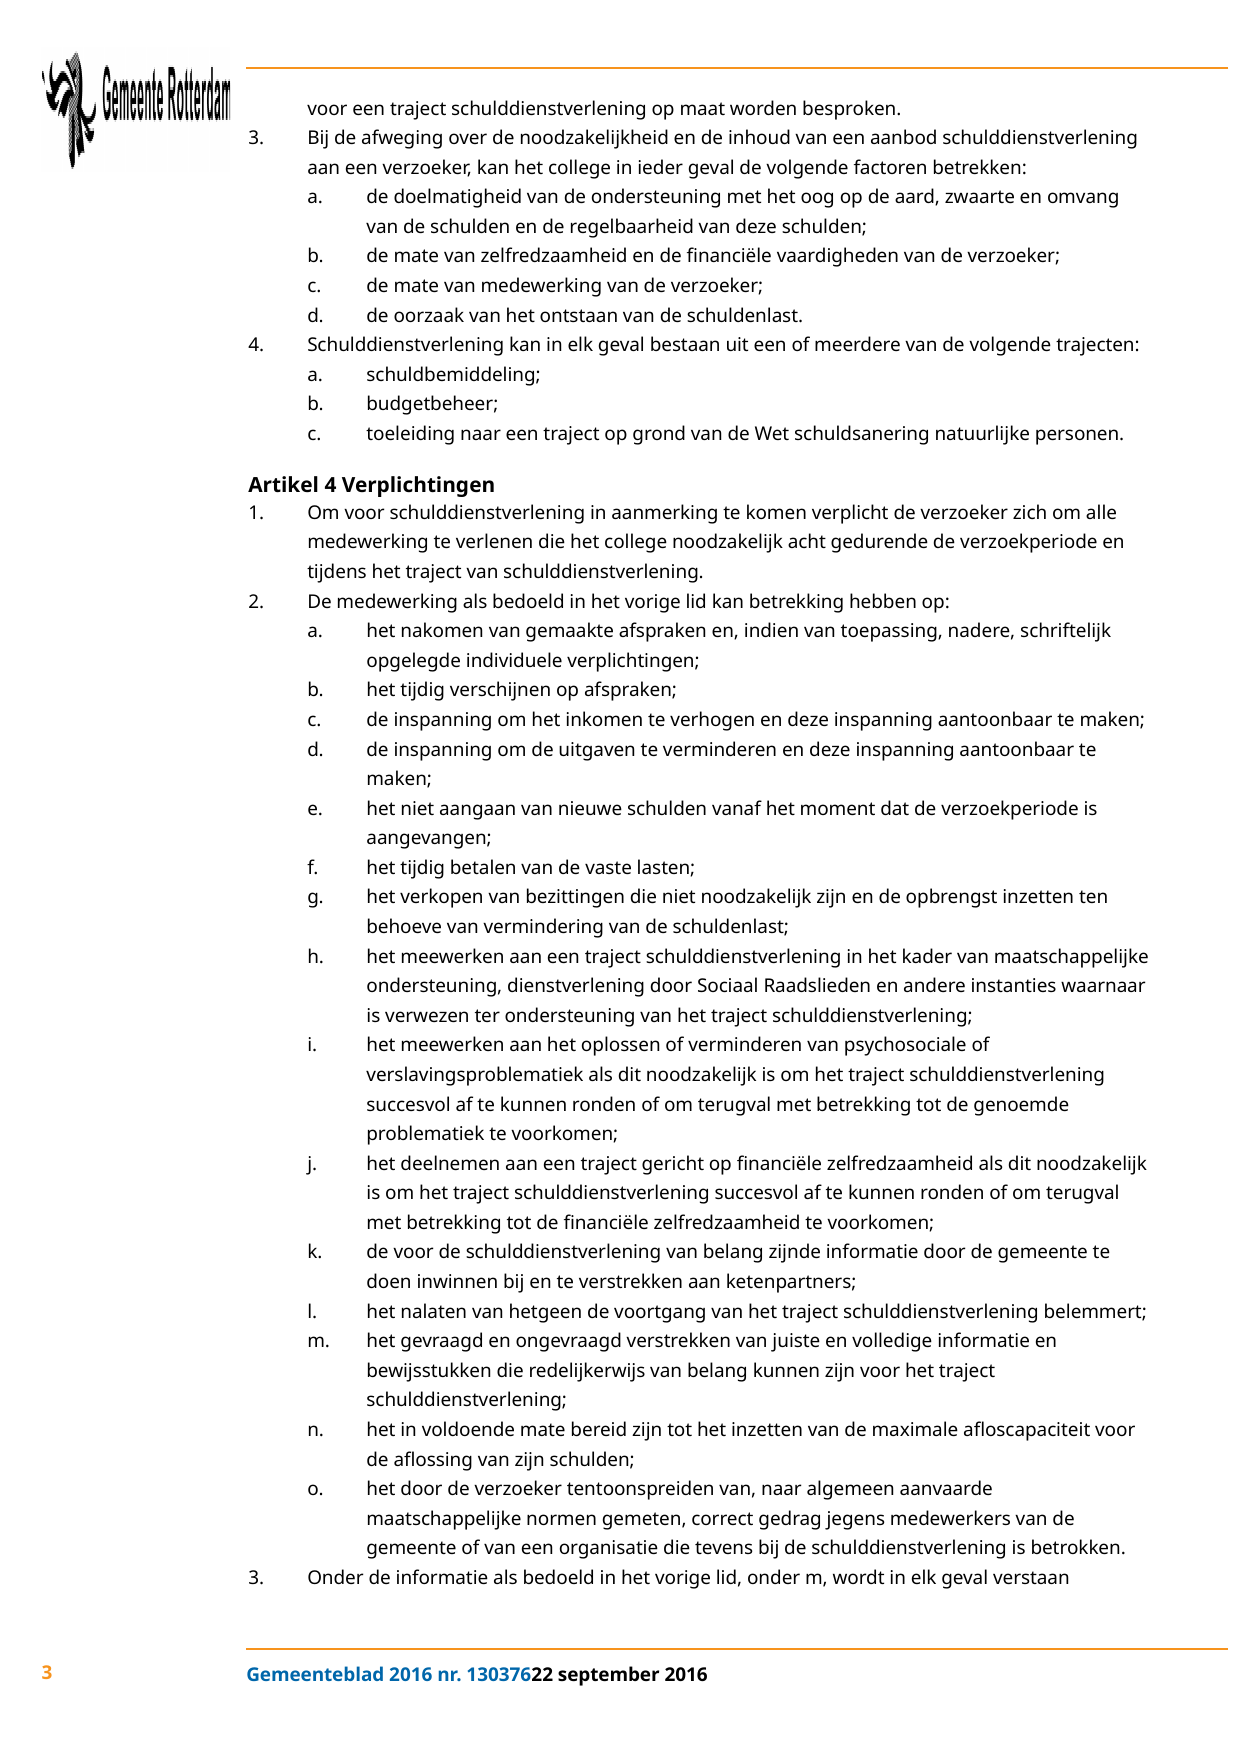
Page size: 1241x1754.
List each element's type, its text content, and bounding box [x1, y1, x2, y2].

list Bij de afweging over de noodzakelijkheid en de inhoud van een aanbod schulddienstverlening aan een verzoeker, kan het college in ieder geval de volgende factoren betrekken: [248, 124, 1152, 180]
text Artikel 4 Verplichtingen [248, 471, 1152, 499]
list voor een traject schulddienstverlening op maat worden besproken. [248, 95, 1152, 121]
list de mate van medewerking van de verzoeker; [307, 272, 1152, 298]
list het nalaten van hetgeen de voortgang van het traject schulddienstverlening belemmert; [307, 1298, 1152, 1323]
list het meewerken aan een traject schulddienstverlening in het kader van maatschappelijke ondersteuning, dienstverlening door Sociaal Raadslieden en andere instanties waarnaar is verwezen ter ondersteuning van het traject schulddienstverlening; [307, 943, 1152, 1028]
list het deelnemen aan een traject gericht op financiële zelfredzaamheid als dit noodzakelijk is om het traject schulddienstverlening succesvol af te kunnen ronden of om terugval met betrekking tot de financiële zelfredzaamheid te voorkomen; [307, 1150, 1152, 1235]
list Schulddienstverlening kan in elk geval bestaan uit een of meerdere van de volgende trajecten: [248, 331, 1152, 357]
list het verkopen van bezittingen die niet noodzakelijk zijn en de opbrengst inzetten ten behoeve van vermindering van de schuldenlast; [307, 884, 1152, 939]
list het in voldoende mate bereid zijn tot het inzetten van de maximale afloscapaciteit voor de aflossing van zijn schulden; [307, 1416, 1152, 1471]
list budgetbeheer; [307, 391, 1152, 416]
list schuldbemiddeling; [307, 361, 1152, 387]
list het tijdig betalen van de vaste lasten; [307, 854, 1152, 880]
list Onder de informatie als bedoeld in het vorige lid, onder m, wordt in elk geval verstaan [248, 1564, 1152, 1590]
list de inspanning om het inkomen te verhogen en deze inspanning aantoonbaar te maken; [307, 706, 1152, 732]
list het tijdig verschijnen op afspraken; [307, 677, 1152, 702]
picture [41, 47, 231, 172]
list de oorzaak van het ontstaan van de schuldenlast. [307, 302, 1152, 328]
list het nakomen van gemaakte afspraken en, indien van toepassing, nadere, schriftelijk opgelegde individuele verplichtingen; [307, 617, 1152, 673]
list de voor de schulddienstverlening van belang zijnde informatie door de gemeente te doen inwinnen bij en te verstrekken aan ketenpartners; [307, 1239, 1152, 1294]
list de mate van zelfredzaamheid en de financiële vaardigheden van de verzoeker; [307, 243, 1152, 268]
list het door de verzoeker tentoonspreiden van, naar algemeen aanvaarde maatschappelijke normen gemeten, correct gedrag jegens medewerkers van de gemeente of van een organisatie die tevens bij de schulddienstverlening is betrokken. [307, 1475, 1152, 1560]
list De medewerking als bedoeld in het vorige lid kan betrekking hebben op: [248, 588, 1152, 613]
list toeleiding naar een traject op grond van de Wet schuldsanering natuurlijke personen. [307, 420, 1152, 446]
list het niet aangaan van nieuwe schulden vanaf het moment dat de verzoekperiode is aangevangen; [307, 795, 1152, 850]
list het meewerken aan het oplossen of verminderen van psychosociale of verslavingsproblematiek als dit noodzakelijk is om het traject schulddienstverlening succesvol af te kunnen ronden of om terugval met betrekking tot de genoemde problematiek te voorkomen; [307, 1032, 1152, 1146]
list Om voor schulddienstverlening in aanmerking te komen verplicht de verzoeker zich om alle medewerking te verlenen die het college noodzakelijk acht gedurende de verzoekperiode en tijdens het traject van schulddienstverlening. [248, 499, 1152, 584]
list het gevraagd en ongevraagd verstrekken van juiste en volledige informatie en bewijsstukken die redelijkerwijs van belang kunnen zijn voor het traject schulddienstverlening; [307, 1327, 1152, 1412]
list de inspanning om de uitgaven te verminderen en deze inspanning aantoonbaar te maken; [307, 736, 1152, 791]
list de doelmatigheid van de ondersteuning met het oog op de aard, zwaarte en omvang van de schulden en de regelbaarheid van deze schulden; [307, 183, 1152, 239]
